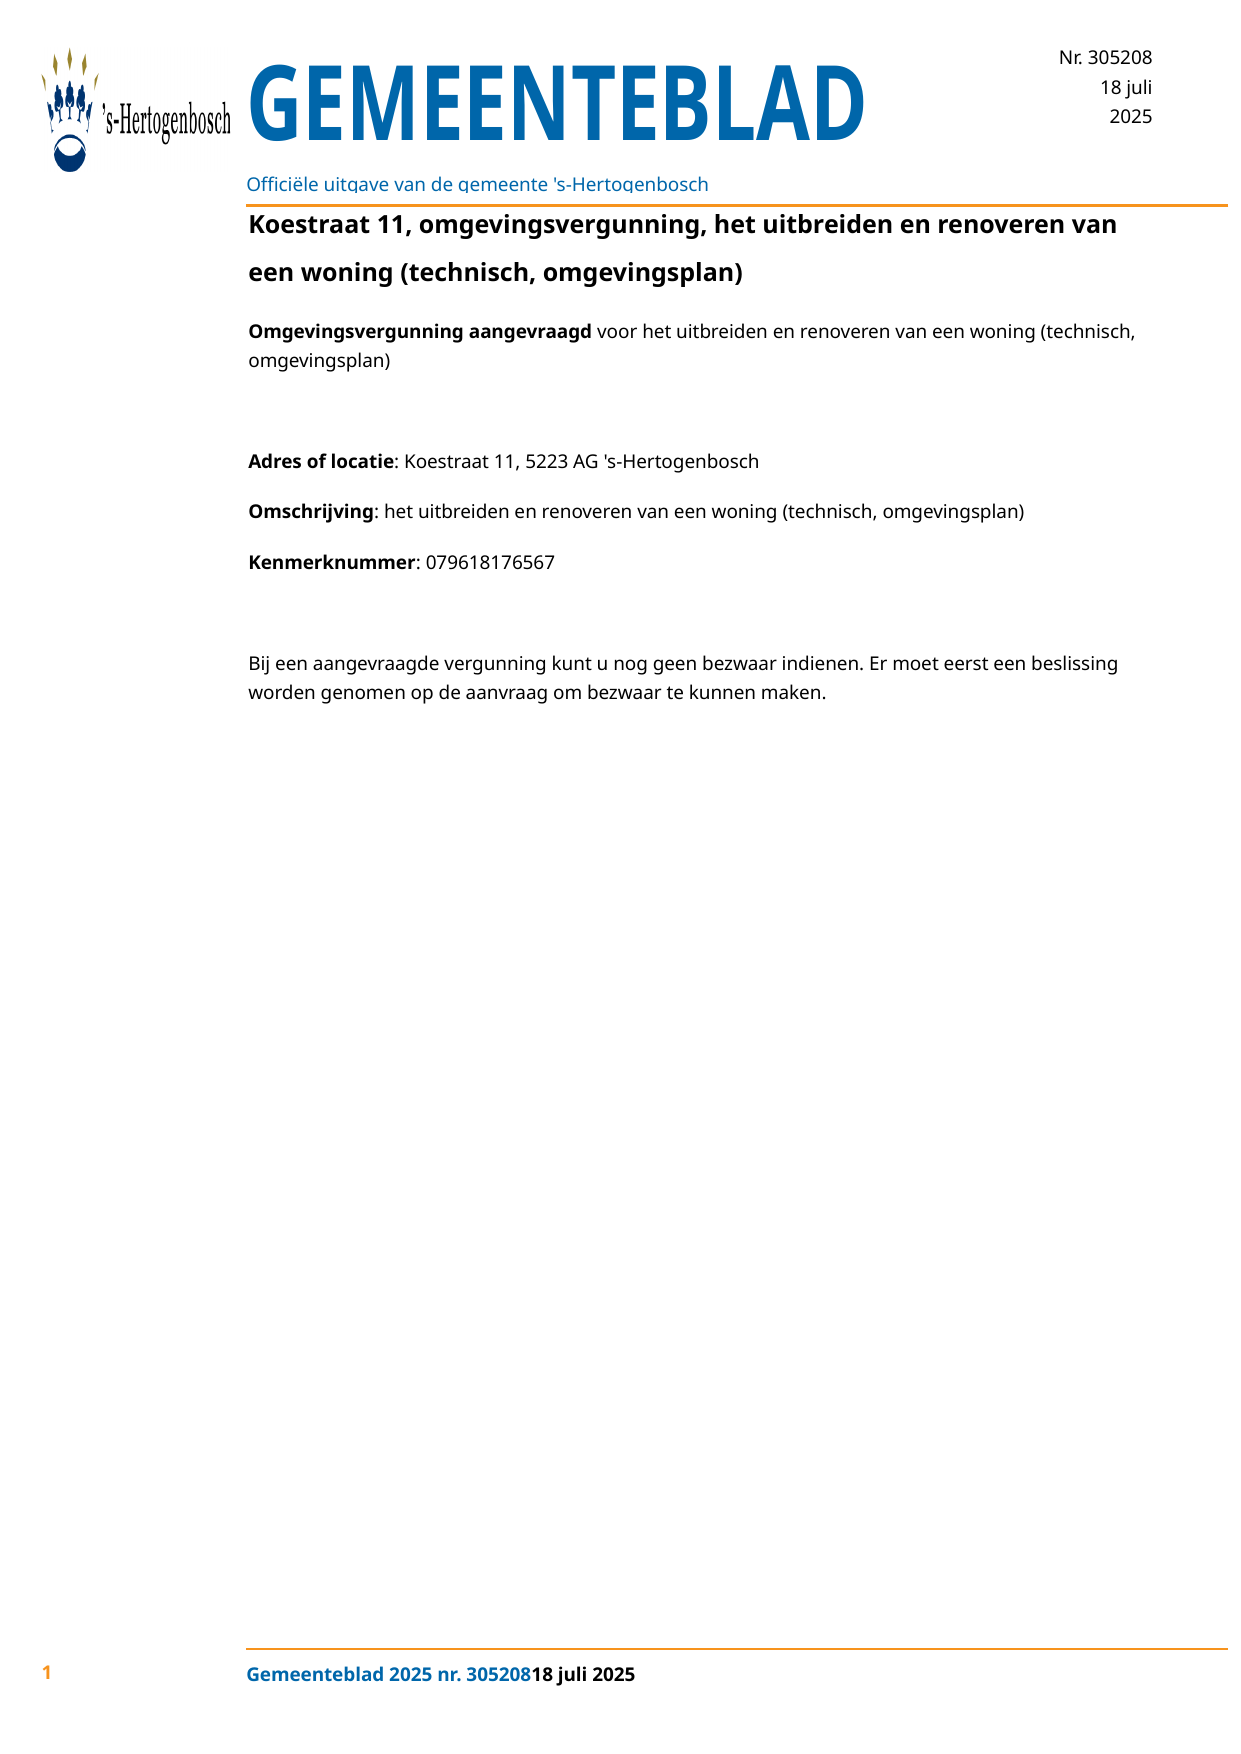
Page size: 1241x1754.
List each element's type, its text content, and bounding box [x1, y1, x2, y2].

picture [41, 47, 231, 172]
text Omschrijving: het uitbreiden en renoveren van een woning (technisch, omgevingsplan) [248, 499, 1152, 524]
text Omgevingsvergunning aangevraagd voor het uitbreiden en renoveren van een woning (technisch, omgevingsplan) [248, 318, 1152, 373]
text Kenmerknummer: 079618176567 [248, 549, 1152, 575]
text Koestraat 11, omgevingsvergunning, het uitbreiden en renoveren van een woning (technisch, omgevingsplan) [248, 207, 1152, 288]
text Bij een aangevraagde vergunning kunt u nog geen bezwaar indienen. Er moet eerst een beslissing worden genomen op de aanvraag om bezwaar te kunnen maken. [248, 650, 1152, 705]
text Adres of locatie: Koestraat 11, 5223 AG 's-Hertogenbosch [248, 448, 1152, 474]
